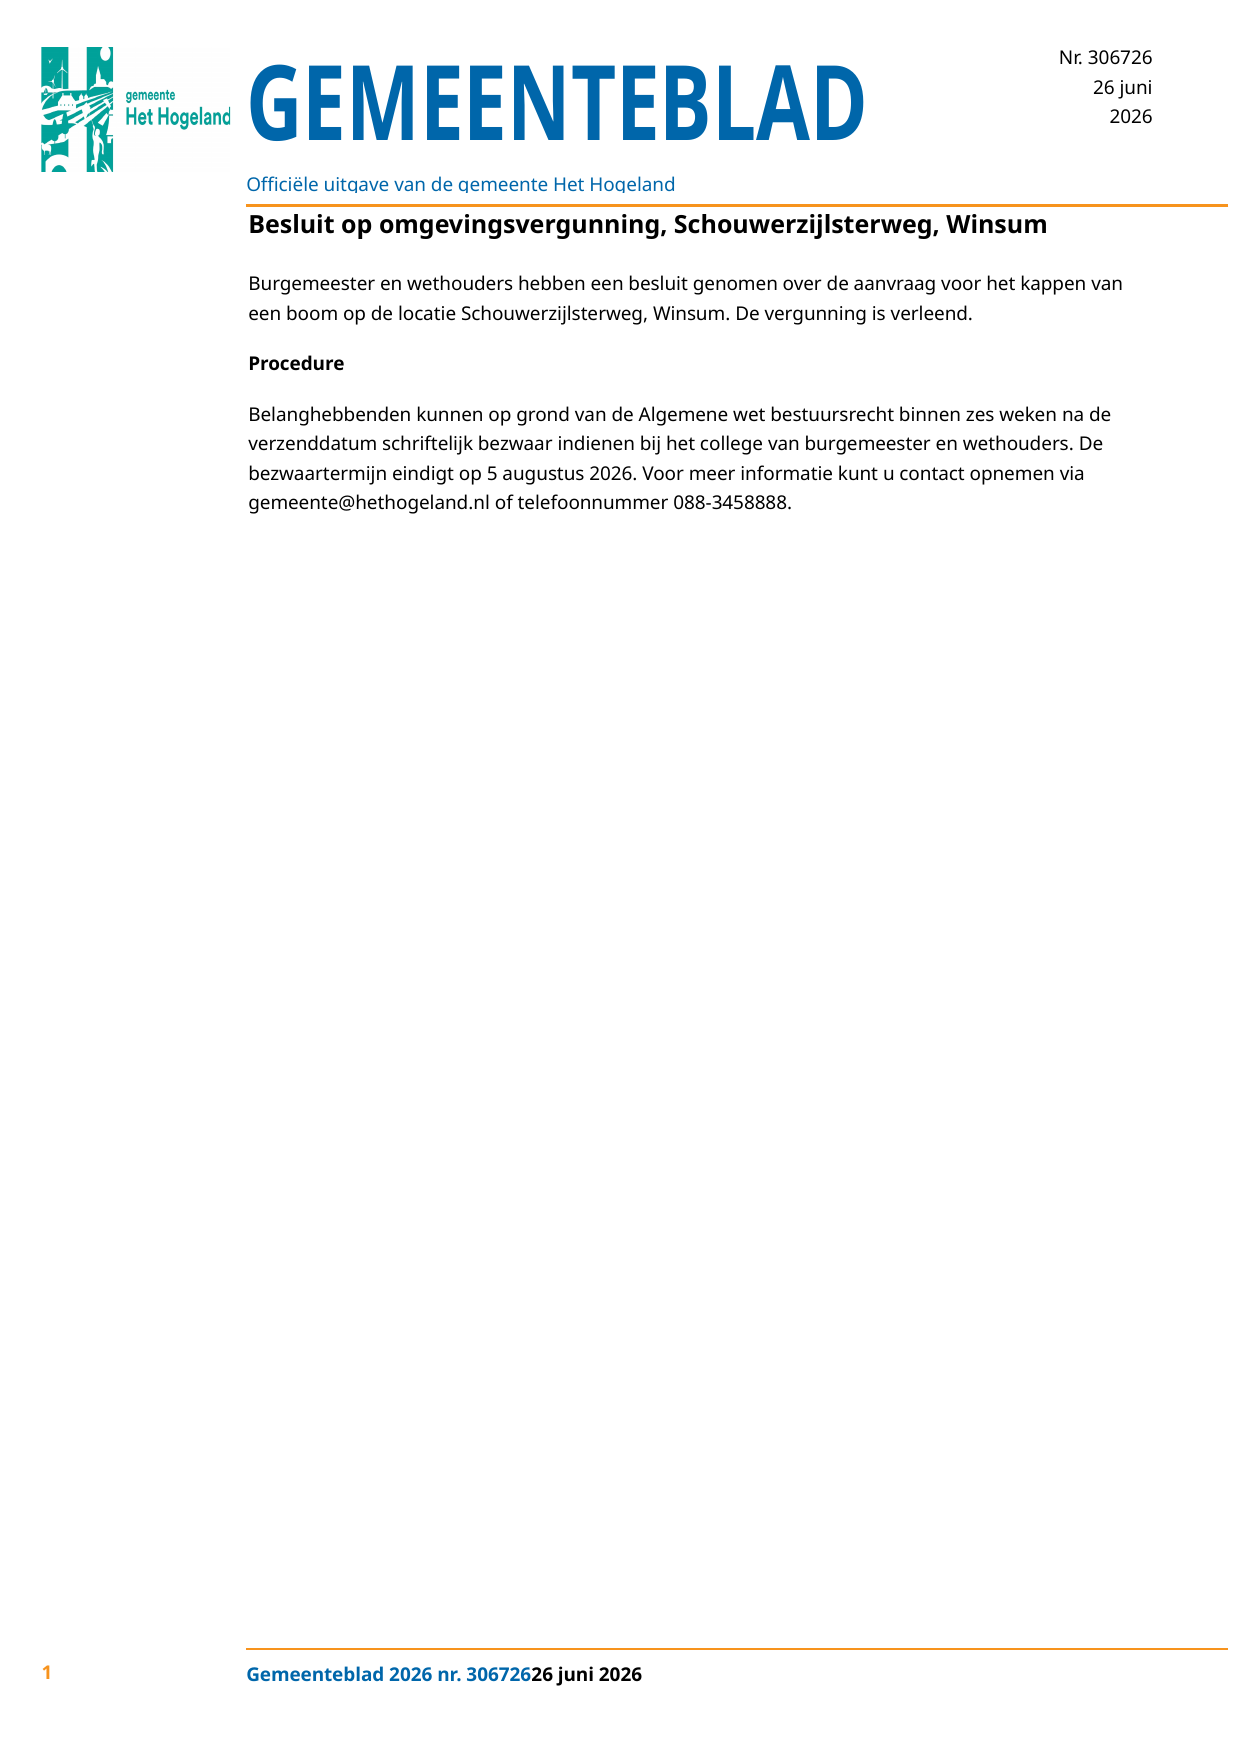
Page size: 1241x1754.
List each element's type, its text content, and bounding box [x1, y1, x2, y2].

text Procedure [248, 350, 1152, 376]
text Besluit op omgevingsvergunning, Schouwerzijlsterweg, Winsum [248, 207, 1152, 241]
text Belanghebbenden kunnen op grond van de Algemene wet bestuursrecht binnen zes weken na de verzenddatum schriftelijk bezwaar indienen bij het college van burgemeester en wethouders. De bezwaartermijn eindigt op 5 augustus 2026. Voor meer informatie kunt u contact opnemen via gemeente@hethogeland.nl of telefoonnummer 088-3458888. [248, 401, 1152, 515]
text Burgemeester en wethouders hebben een besluit genomen over de aanvraag voor het kappen van een boom op de locatie Schouwerzijlsterweg, Winsum. De vergunning is verleend. [248, 270, 1152, 326]
picture [41, 47, 231, 172]
